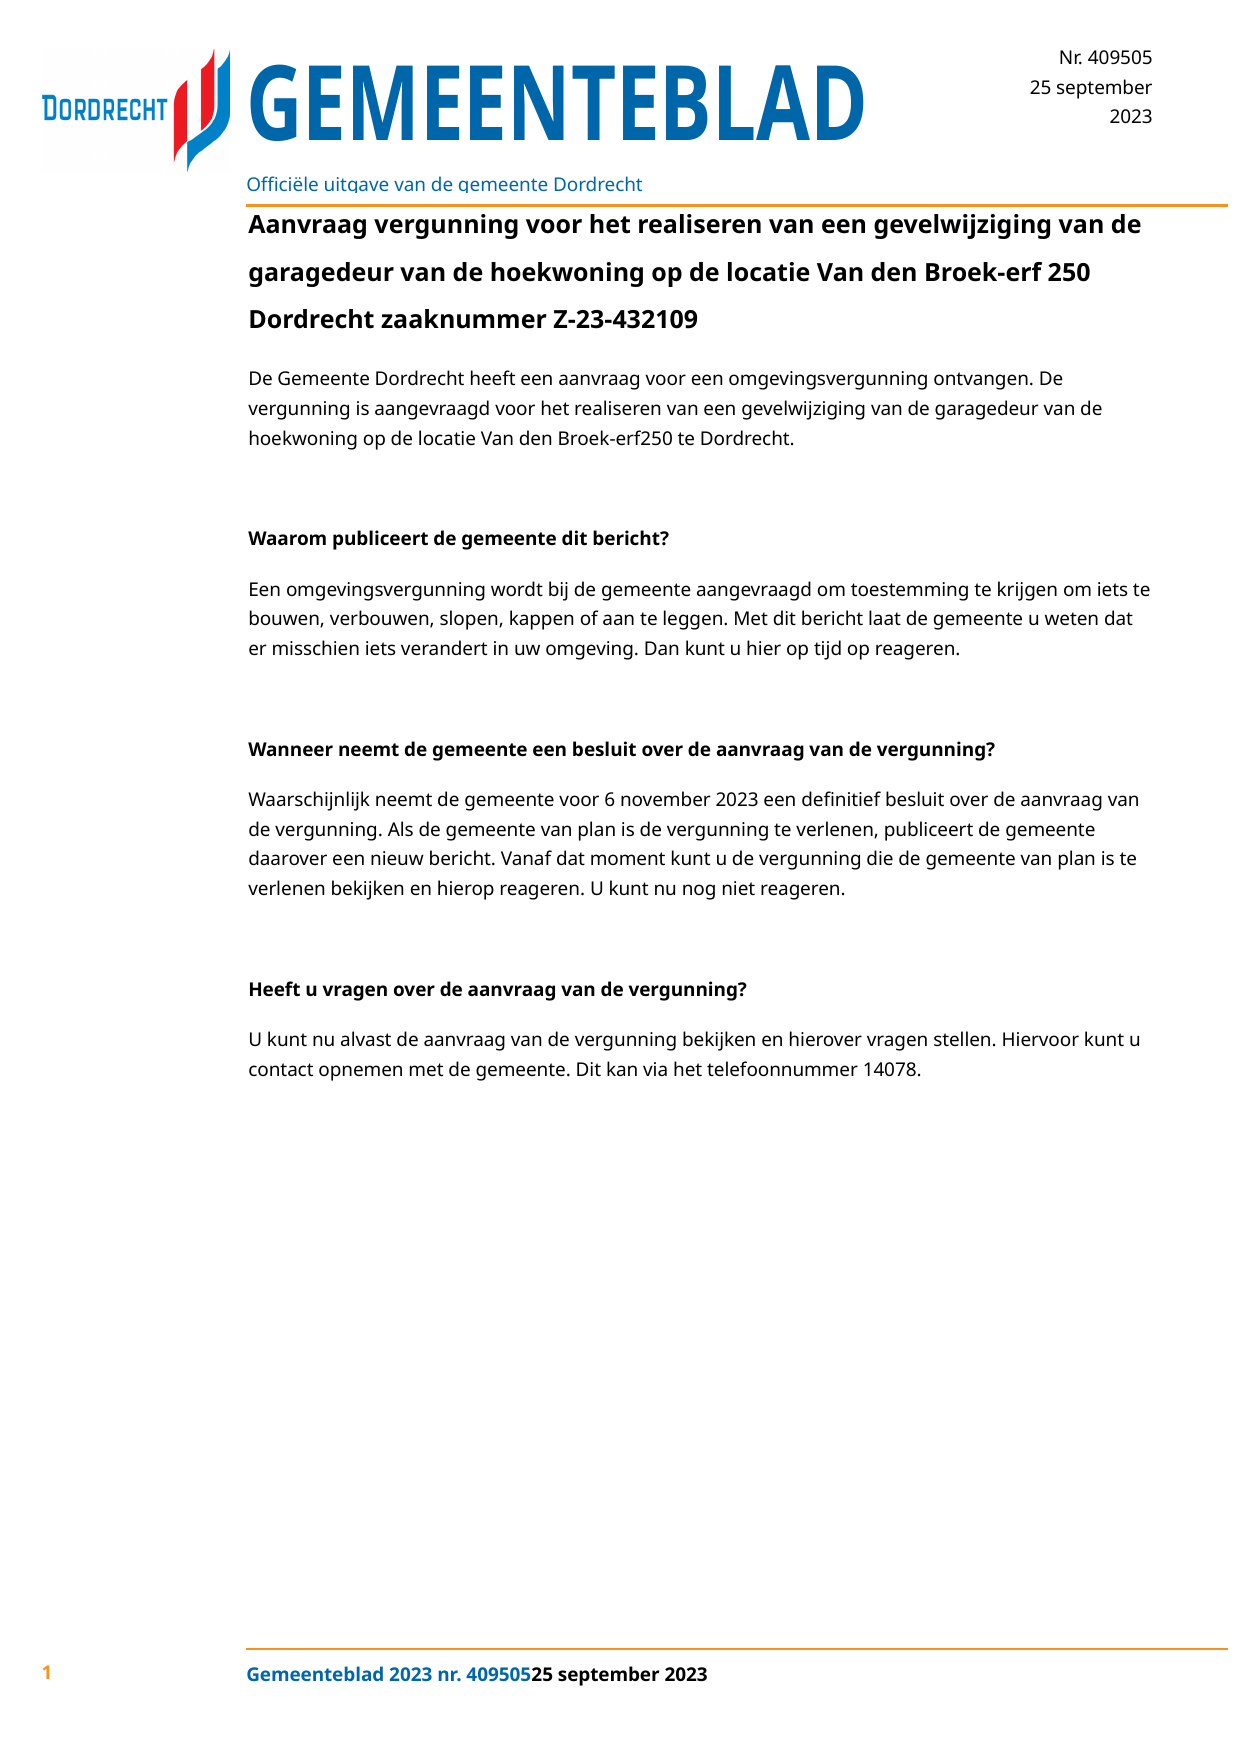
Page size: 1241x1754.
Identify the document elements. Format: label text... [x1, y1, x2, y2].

text Aanvraag vergunning voor het realiseren van een gevelwijziging van de garagedeur van de hoekwoning op de locatie Van den Broek-erf 250 Dordrecht zaaknummer Z-23-432109 [248, 207, 1152, 336]
text De Gemeente Dordrecht heeft een aanvraag voor een omgevingsvergunning ontvangen. De vergunning is aangevraagd voor het realiseren van een gevelwijziging van de garagedeur van de hoekwoning op de locatie Van den Broek-erf250 te Dordrecht. [248, 366, 1152, 450]
text Een omgevingsvergunning wordt bij de gemeente aangevraagd om toestemming te krijgen om iets te bouwen, verbouwen, slopen, kappen of aan te leggen. Met dit bericht laat de gemeente u weten dat er misschien iets verandert in uw omgeving. Dan kunt u hier op tijd op reageren. [248, 576, 1152, 661]
text Waarschijnlijk neemt de gemeente voor 6 november 2023 een definitief besluit over de aanvraag van de vergunning. Als de gemeente van plan is de vergunning te verlenen, publiceert de gemeente daarover een nieuw bericht. Vanaf dat moment kunt u de vergunning die de gemeente van plan is te verlenen bekijken en hierop reageren. U kunt nu nog niet reageren. [248, 786, 1152, 901]
text Waarom publiceert de gemeente dit bericht? [248, 526, 1152, 551]
text Heeft u vragen over de aanvraag van de vergunning? [248, 976, 1152, 1002]
text U kunt nu alvast de aanvraag van de vergunning bekijken en hierover vragen stellen. Hiervoor kunt u contact opnemen met de gemeente. Dit kan via het telefoonnummer 14078. [248, 1026, 1152, 1082]
text Wanneer neemt de gemeente een besluit over de aanvraag van de vergunning? [248, 736, 1152, 762]
picture [41, 47, 231, 172]
